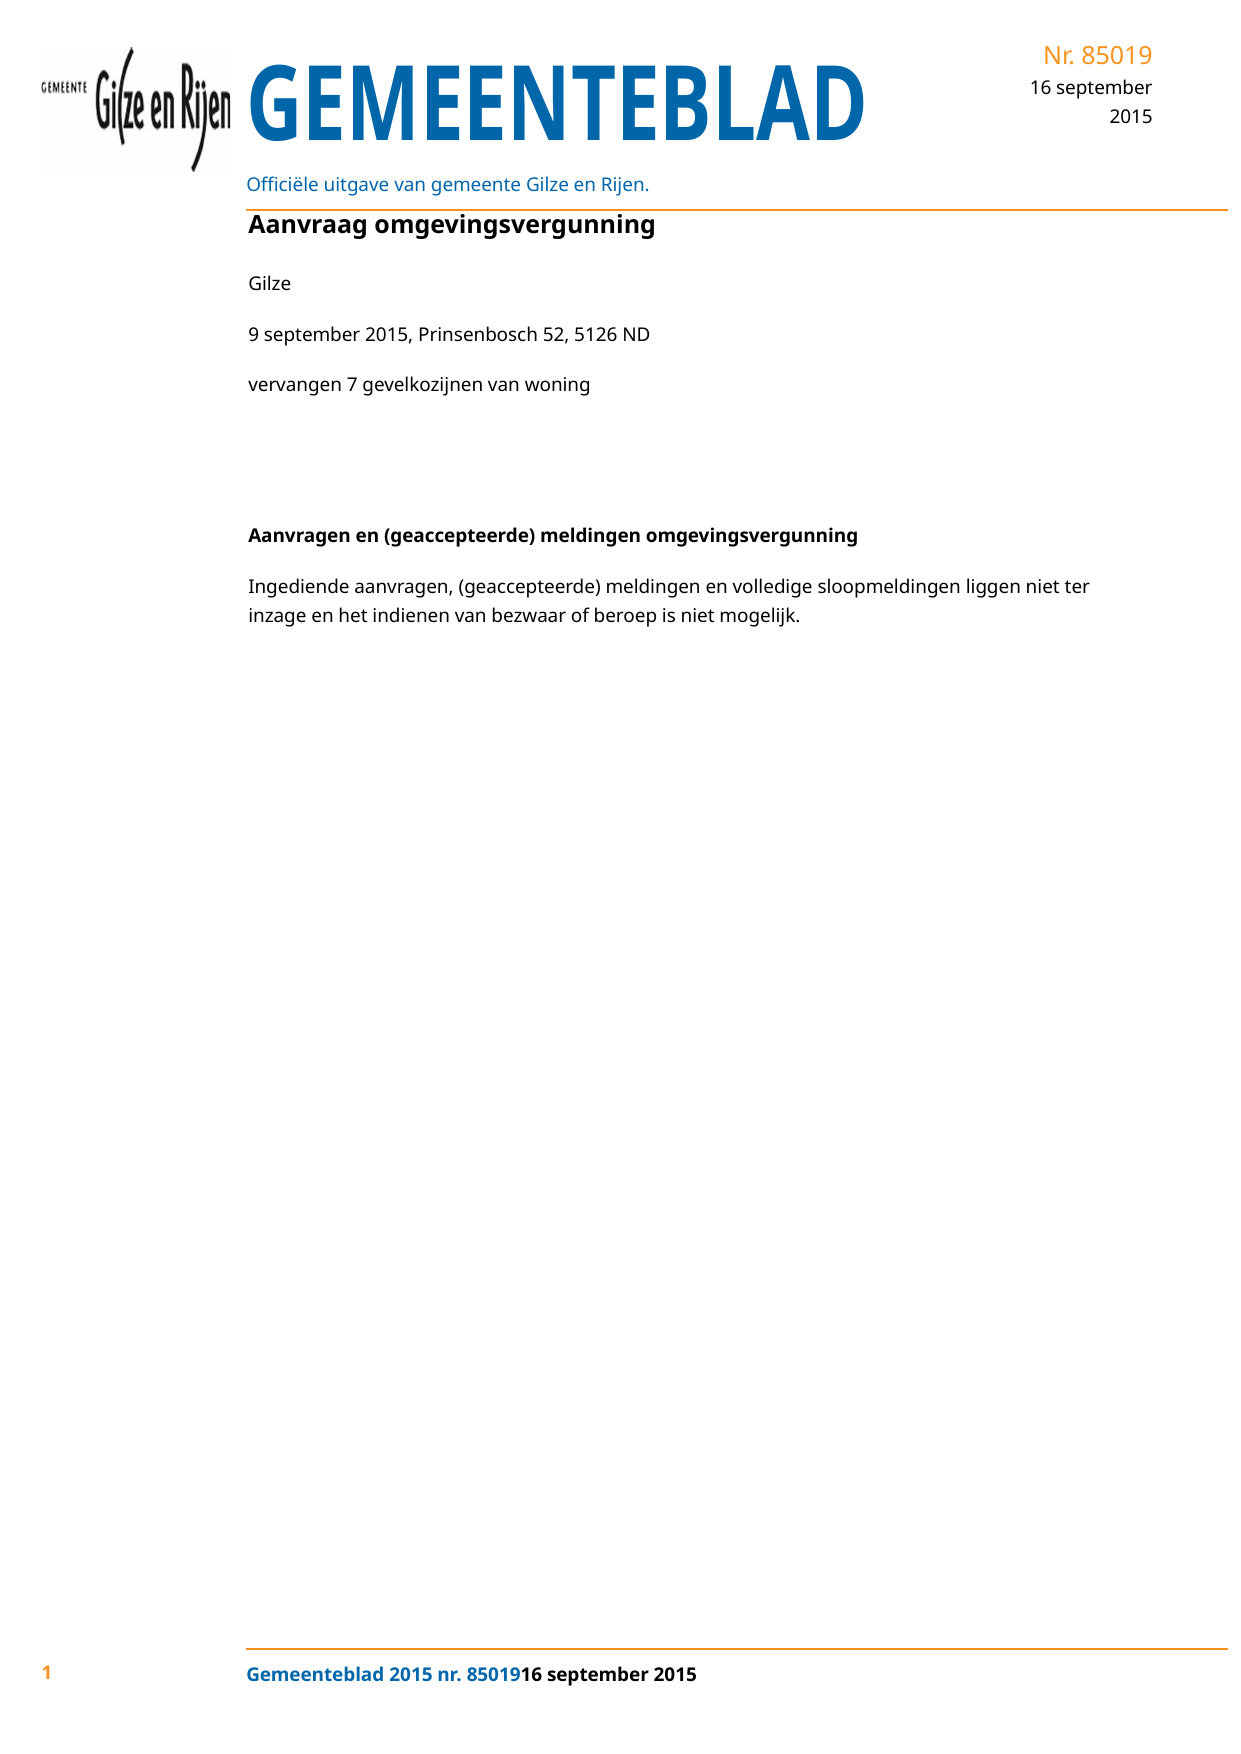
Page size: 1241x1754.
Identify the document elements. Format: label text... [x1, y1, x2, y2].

text Ingediende aanvragen, (geaccepteerde) meldingen en volledige sloopmeldingen liggen niet ter inzage en het indienen van bezwaar of beroep is niet mogelijk. [248, 573, 1152, 628]
text 9 september 2015, Prinsenbosch 52, 5126 ND [248, 321, 1152, 346]
text Gilze [248, 270, 1152, 296]
text Aanvragen en (geaccepteerde) meldingen omgevingsvergunning [248, 522, 1152, 548]
text Aanvraag omgevingsvergunning [248, 211, 1152, 241]
text vervangen 7 gevelkozijnen van woning [248, 371, 1152, 397]
picture [41, 47, 231, 172]
